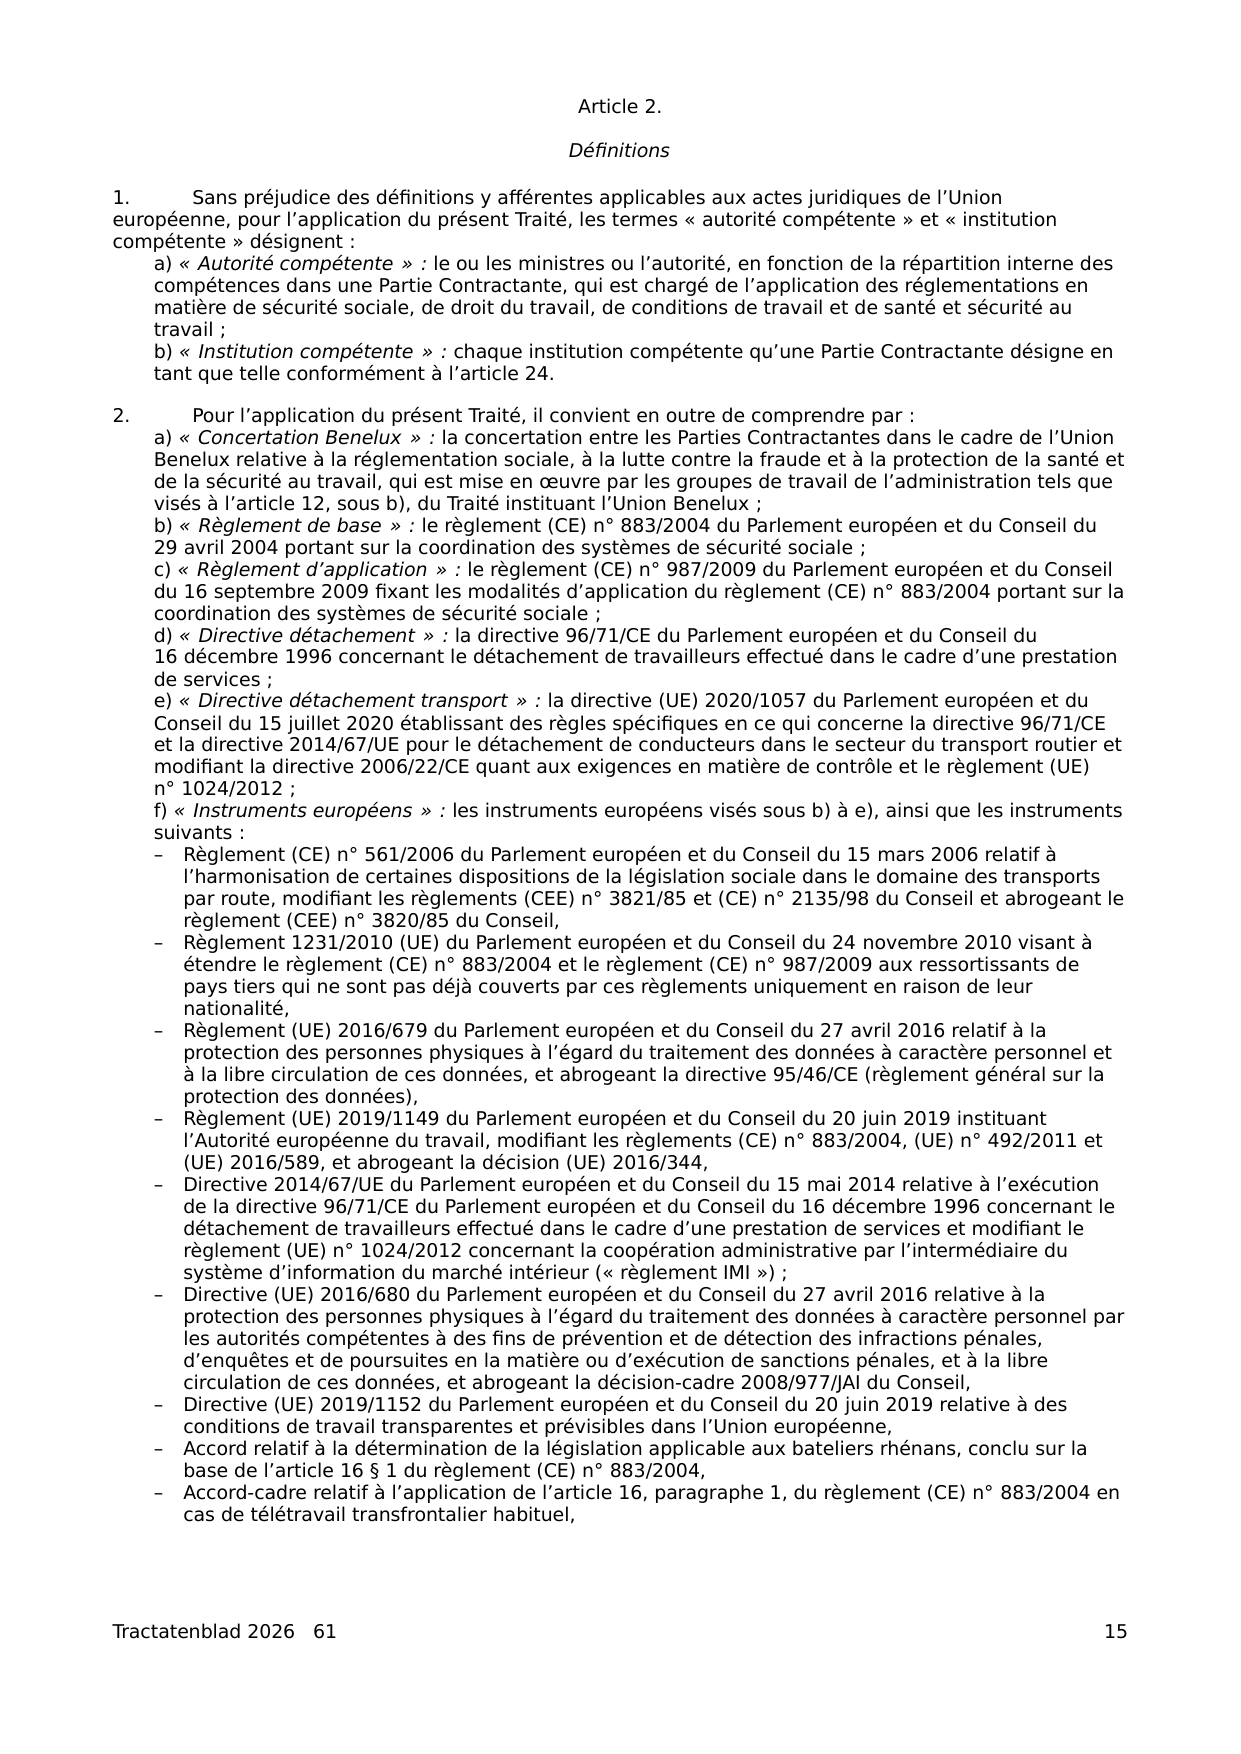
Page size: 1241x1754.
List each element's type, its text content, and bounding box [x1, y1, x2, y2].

text a) « Autorité compétente » : le ou les ministres ou l’autorité, en fonction de la répartition interne des compétences dans une Partie Contractante, qui est chargé de l’application des réglementations en matière de sécurité sociale, de droit du travail, de conditions de travail et de santé et sécurité au travail ; [153, 253, 1128, 341]
text d) « Directive détachement » : la directive 96/71/CE du Parlement européen et du Conseil du 16 décembre 1996 concernant le détachement de travailleurs effectué dans le cadre d’une prestation de services ; [153, 624, 1128, 690]
text – Règlement 1231/2010 (UE) du Parlement européen et du Conseil du 24 novembre 2010 visant à étendre le règlement (CE) n° 883/2004 et le règlement (CE) n° 987/2009 aux ressortissants de pays tiers qui ne sont pas déjà couverts par ces règlements uniquement en raison de leur nationalité, [153, 932, 1128, 1020]
text e) « Directive détachement transport » : la directive (UE) 2020/1057 du Parlement européen et du Conseil du 15 juillet 2020 établissant des règles spécifiques en ce qui concerne la directive 96/71/CE et la directive 2014/67/UE pour le détachement de conducteurs dans le secteur du transport routier et modifiant la directive 2006/22/CE quant aux exigences en matière de contrôle et le règlement (UE) n° 1024/2012 ; [153, 690, 1128, 800]
text – Règlement (UE) 2016/679 du Parlement européen et du Conseil du 27 avril 2016 relatif à la protection des personnes physiques à l’égard du traitement des données à caractère personnel et à la libre circulation de ces données, et abrogeant la directive 95/46/CE (règlement général sur la protection des données), [153, 1020, 1128, 1108]
text b) « Règlement de base » : le règlement (CE) n° 883/2004 du Parlement européen et du Conseil du 29 avril 2004 portant sur la coordination des systèmes de sécurité sociale ; [153, 514, 1128, 558]
text – Accord relatif à la détermination de la législation applicable aux bateliers rhénans, conclu sur la base de l’article 16 § 1 du règlement (CE) n° 883/2004, [153, 1438, 1128, 1482]
text f) « Instruments européens » : les instruments européens visés sous b) à e), ainsi que les instruments suivants : [153, 800, 1128, 844]
text c) « Règlement d’application » : le règlement (CE) n° 987/2009 du Parlement européen et du Conseil du 16 septembre 2009 fixant les modalités d’application du règlement (CE) n° 883/2004 portant sur la coordination des systèmes de sécurité sociale ; [153, 558, 1128, 624]
text 2. Pour l’application du présent Traité, il convient en outre de comprendre par : [112, 405, 1128, 427]
text – Règlement (UE) 2019/1149 du Parlement européen et du Conseil du 20 juin 2019 instituant l’Autorité européenne du travail, modifiant les règlements (CE) n° 883/2004, (UE) n° 492/2011 et (UE) 2016/589, et abrogeant la décision (UE) 2016/344, [153, 1108, 1128, 1174]
text – Règlement (CE) n° 561/2006 du Parlement européen et du Conseil du 15 mars 2006 relatif à l’harmonisation de certaines dispositions de la législation sociale dans le domaine des transports par route, modifiant les règlements (CEE) n° 3821/85 et (CE) n° 2135/98 du Conseil et abrogeant le règlement (CEE) n° 3820/85 du Conseil, [153, 844, 1128, 932]
text – Directive (UE) 2016/680 du Parlement européen et du Conseil du 27 avril 2016 relative à la protection des personnes physiques à l’égard du traitement des données à caractère personnel par les autorités compétentes à des fins de prévention et de détection des infractions pénales, d’enquêtes et de poursuites en la matière ou d’exécution de sanctions pénales, et à la libre circulation de ces données, et abrogeant la décision-cadre 2008/977/JAI du Conseil, [153, 1284, 1128, 1394]
text a) « Concertation Benelux » : la concertation entre les Parties Contractantes dans le cadre de l’Union Benelux relative à la réglementation sociale, à la lutte contre la fraude et à la protection de la santé et de la sécurité au travail, qui est mise en œuvre par les groupes de travail de l’administration tels que visés à l’article 12, sous b), du Traité instituant l’Union Benelux ; [153, 427, 1128, 514]
text – Accord-cadre relatif à l’application de l’article 16, paragraphe 1, du règlement (CE) n° 883/2004 en cas de télétravail transfrontalier habituel, [153, 1482, 1128, 1526]
text 1. Sans préjudice des définitions y afférentes applicables aux actes juridiques de l’Union européenne, pour l’application du présent Traité, les termes « autorité compétente » et « institution compétente » désignent : [112, 187, 1128, 253]
text – Directive (UE) 2019/1152 du Parlement européen et du Conseil du 20 juin 2019 relative à des conditions de travail transparentes et prévisibles dans l’Union européenne, [153, 1394, 1128, 1438]
text b) « Institution compétente » : chaque institution compétente qu’une Partie Contractante désigne en tant que telle conformément à l’article 24. [153, 341, 1128, 385]
text – Directive 2014/67/UE du Parlement européen et du Conseil du 15 mai 2014 relative à l’exécution de la directive 96/71/CE du Parlement européen et du Conseil du 16 décembre 1996 concernant le détachement de travailleurs effectué dans le cadre d’une prestation de services et modifiant le règlement (UE) n° 1024/2012 concernant la coopération administrative par l’intermédiaire du système d’information du marché intérieur (« règlement IMI ») ; [153, 1174, 1128, 1284]
subtitle Article 2. Définitions [112, 96, 1128, 162]
